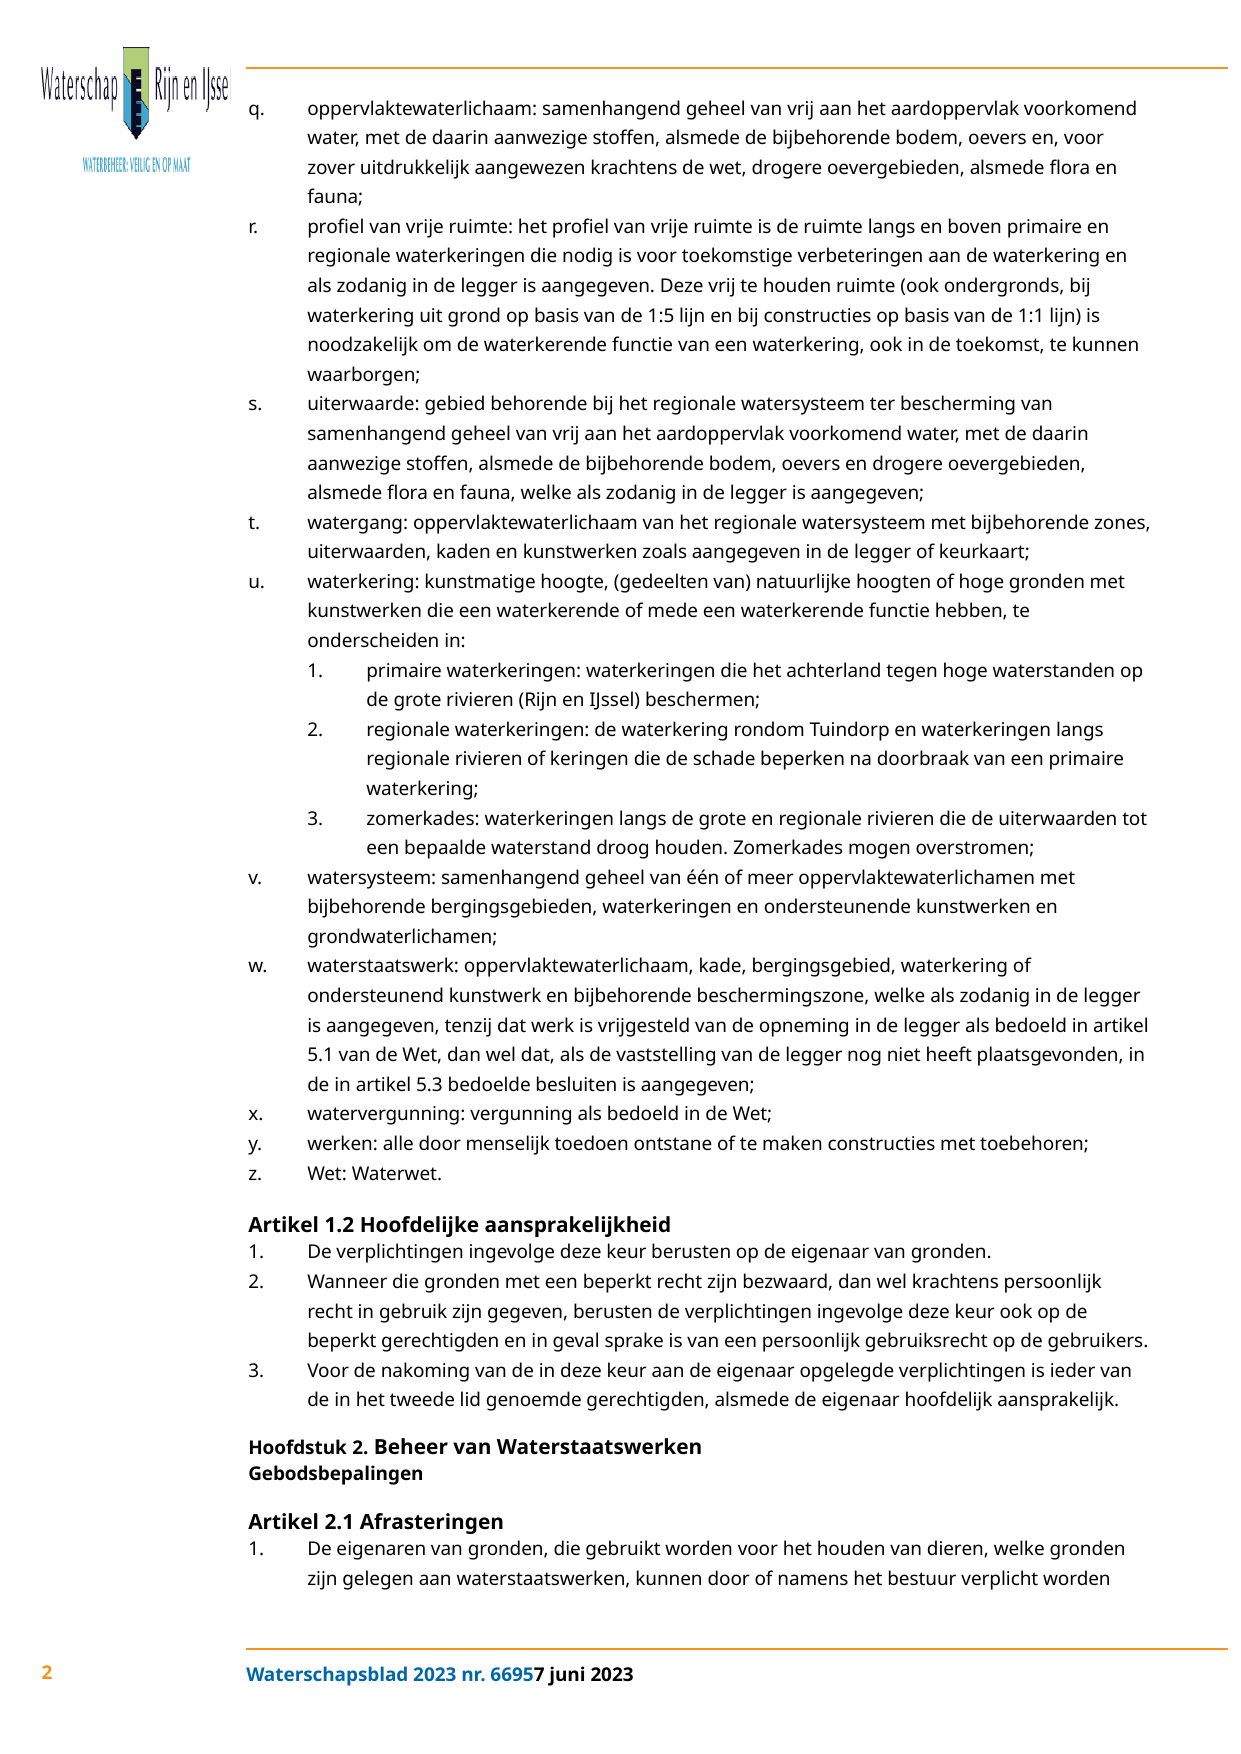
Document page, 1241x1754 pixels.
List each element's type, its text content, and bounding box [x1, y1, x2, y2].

list watersysteem: samenhangend geheel van één of meer oppervlaktewaterlichamen met bijbehorende bergingsgebieden, waterkeringen en ondersteunende kunstwerken en grondwaterlichamen; [248, 864, 1152, 949]
text Artikel 2.1 Afrasteringen [248, 1507, 1152, 1536]
list waterkering: kunstmatige hoogte, (gedeelten van) natuurlijke hoogten of hoge gronden met kunstwerken die een waterkerende of mede een waterkerende functie hebben, te onderscheiden in: [248, 568, 1152, 653]
list waterstaatswerk: oppervlaktewaterlichaam, kade, bergingsgebied, waterkering of ondersteunend kunstwerk en bijbehorende beschermingszone, welke als zodanig in de legger is aangegeven, tenzij dat werk is vrijgesteld van de opneming in de legger als bedoeld in artikel 5.1 van de Wet, dan wel dat, als de vaststelling van de legger nog niet heeft plaatsgevonden, in de in artikel 5.3 bedoelde besluiten is aangegeven; [248, 953, 1152, 1097]
list Wet: Waterwet. [248, 1160, 1152, 1186]
list watervergunning: vergunning als bedoeld in de Wet; [248, 1101, 1152, 1126]
picture [41, 47, 231, 172]
list oppervlaktewaterlichaam: samenhangend geheel van vrij aan het aardoppervlak voorkomend water, met de daarin aanwezige stoffen, alsmede de bijbehorende bodem, oevers en, voor zover uitdrukkelijk aangewezen krachtens de wet, drogere oevergebieden, alsmede flora en fauna; [248, 95, 1152, 209]
list werken: alle door menselijk toedoen ontstane of te maken constructies met toebehoren; [248, 1130, 1152, 1156]
text Gebodsbepalingen [248, 1461, 1152, 1486]
list Wanneer die gronden met een beperkt recht zijn bezwaard, dan wel krachtens persoonlijk recht in gebruik zijn gegeven, berusten de verplichtingen ingevolge deze keur ook op de beperkt gerechtigden en in geval sprake is van een persoonlijk gebruiksrecht op de gebruikers. [248, 1268, 1152, 1353]
list De verplichtingen ingevolge deze keur berusten op de eigenaar van gronden. [248, 1239, 1152, 1264]
text Hoofdstuk 2. Beheer van Waterstaatswerken [248, 1432, 1152, 1461]
text Artikel 1.2 Hoofdelijke aansprakelijkheid [248, 1210, 1152, 1239]
list De eigenaren van gronden, die gebruikt worden voor het houden van dieren, welke gronden zijn gelegen aan waterstaatswerken, kunnen door of namens het bestuur verplicht worden [248, 1536, 1152, 1591]
list regionale waterkeringen: de waterkering rondom Tuindorp en waterkeringen langs regionale rivieren of keringen die de schade beperken na doorbraak van een primaire waterkering; [307, 716, 1152, 801]
list profiel van vrije ruimte: het profiel van vrije ruimte is de ruimte langs en boven primaire en regionale waterkeringen die nodig is voor toekomstige verbeteringen aan de waterkering en als zodanig in de legger is aangegeven. Deze vrij te houden ruimte (ook ondergronds, bij waterkering uit grond op basis van de 1:5 lijn en bij constructies op basis van de 1:1 lijn) is noodzakelijk om de waterkerende functie van een waterkering, ook in de toekomst, te kunnen waarborgen; [248, 213, 1152, 387]
list uiterwaarde: gebied behorende bij het regionale watersysteem ter bescherming van samenhangend geheel van vrij aan het aardoppervlak voorkomend water, met de daarin aanwezige stoffen, alsmede de bijbehorende bodem, oevers en drogere oevergebieden, alsmede flora en fauna, welke als zodanig in de legger is aangegeven; [248, 391, 1152, 505]
list primaire waterkeringen: waterkeringen die het achterland tegen hoge waterstanden op de grote rivieren (Rijn en IJssel) beschermen; [307, 657, 1152, 712]
list watergang: oppervlaktewaterlichaam van het regionale watersysteem met bijbehorende zones, uiterwaarden, kaden en kunstwerken zoals aangegeven in de legger of keurkaart; [248, 509, 1152, 564]
list Voor de nakoming van de in deze keur aan de eigenaar opgelegde verplichtingen is ieder van de in het tweede lid genoemde gerechtigden, alsmede de eigenaar hoofdelijk aansprakelijk. [248, 1357, 1152, 1412]
list zomerkades: waterkeringen langs de grote en regionale rivieren die de uiterwaarden tot een bepaalde waterstand droog houden. Zomerkades mogen overstromen; [307, 805, 1152, 860]
